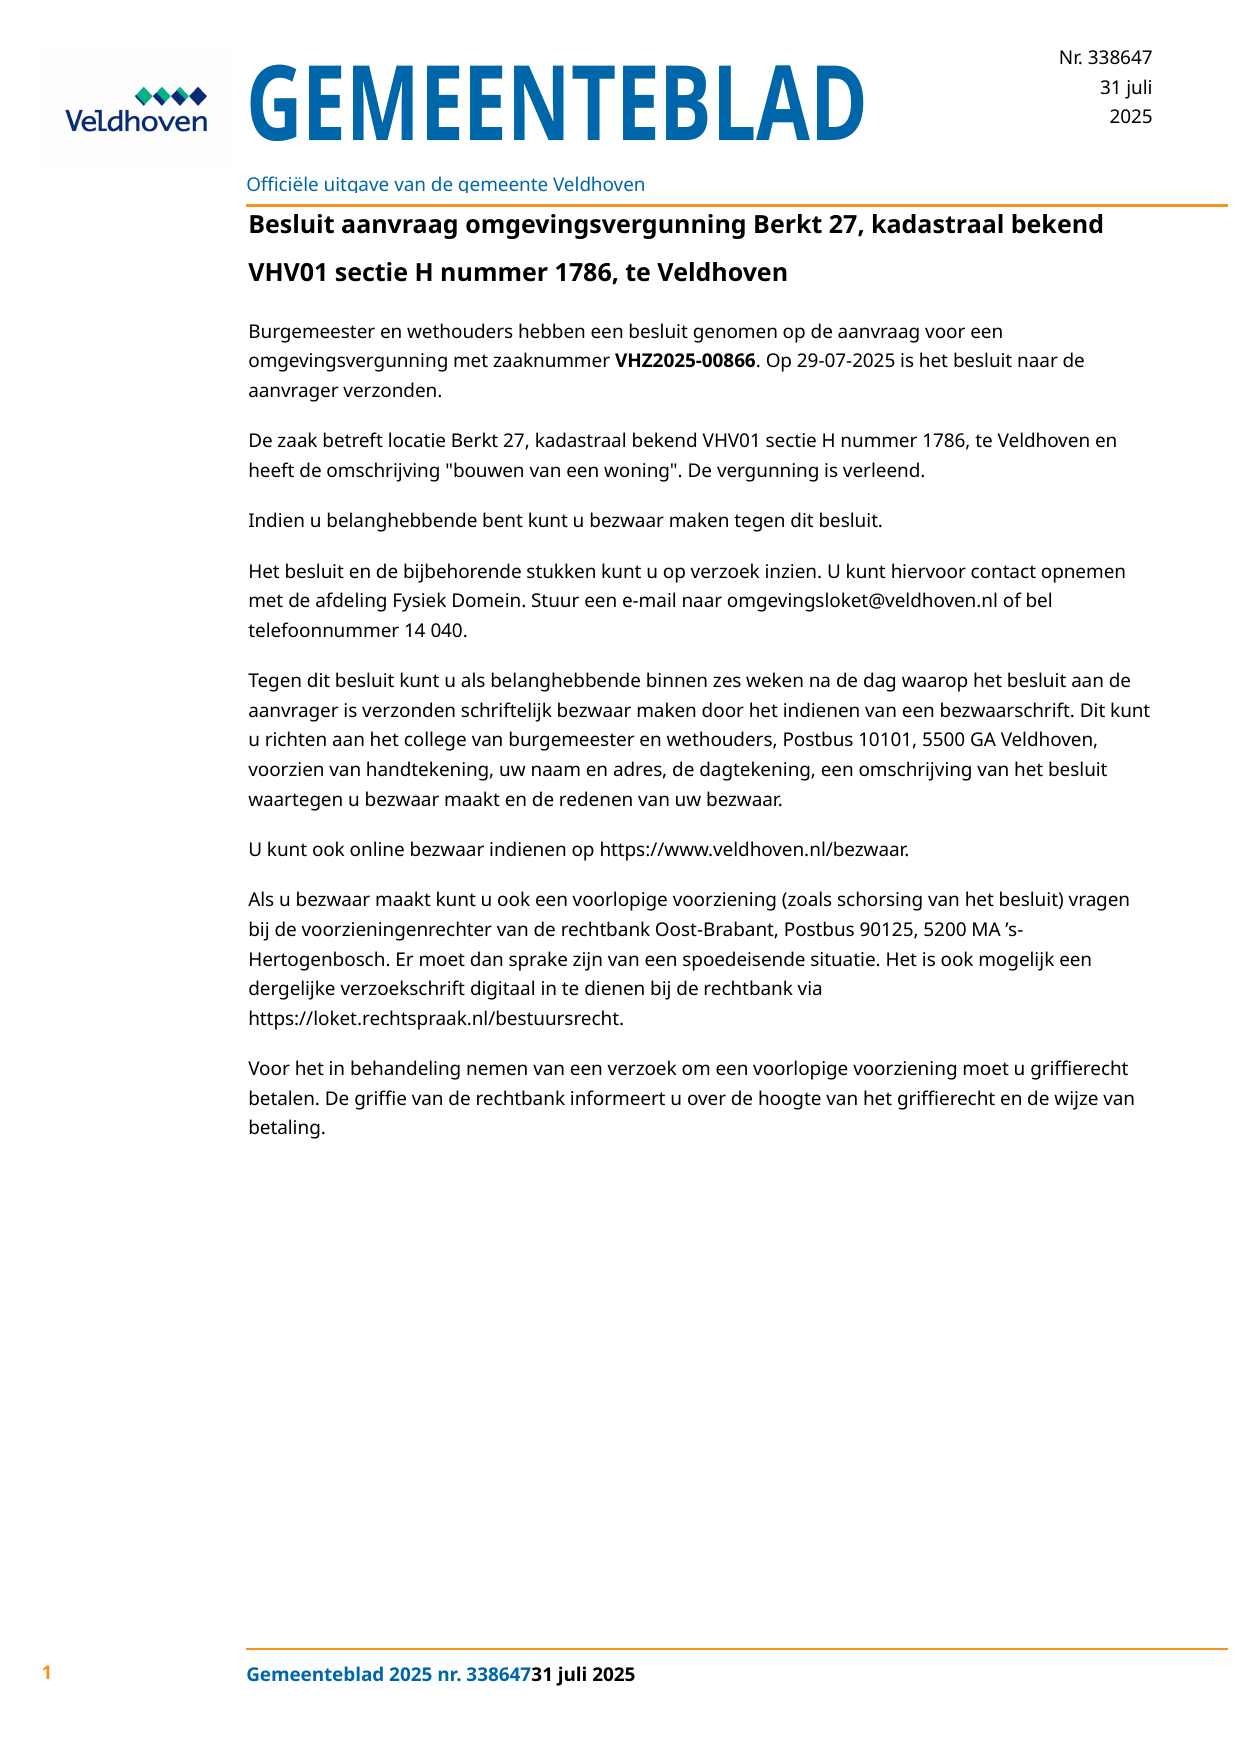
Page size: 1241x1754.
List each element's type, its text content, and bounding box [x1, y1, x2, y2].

text Besluit aanvraag omgevingsvergunning Berkt 27, kadastraal bekend VHV01 sectie H nummer 1786, te Veldhoven [248, 207, 1152, 288]
text U kunt ook online bezwaar indienen op https://www.veldhoven.nl/bezwaar. [248, 836, 1152, 862]
text Het besluit en de bijbehorende stukken kunt u op verzoek inzien. U kunt hiervoor contact opnemen met de afdeling Fysiek Domein. Stuur een e-mail naar omgevingsloket@veldhoven.nl of bel telefoonnummer 14 040. [248, 558, 1152, 643]
text De zaak betreft locatie Berkt 27, kadastraal bekend VHV01 sectie H nummer 1786, te Veldhoven en heeft de omschrijving "bouwen van een woning". De vergunning is verleend. [248, 427, 1152, 483]
text Burgemeester en wethouders hebben een besluit genomen op de aanvraag voor een omgevingsvergunning met zaaknummer VHZ2025-00866. Op 29-07-2025 is het besluit naar de aanvrager verzonden. [248, 318, 1152, 403]
picture [41, 47, 231, 172]
text Als u bezwaar maakt kunt u ook een voorlopige voorziening (zoals schorsing van het besluit) vragen bij de voorzieningenrechter van de rechtbank Oost-Brabant, Postbus 90125, 5200 MA ’s-Hertogenbosch. Er moet dan sprake zijn van een spoedeisende situatie. Het is ook mogelijk een dergelijke verzoekschrift digitaal in te dienen bij de rechtbank via https://loket.rechtspraak.nl/bestuursrecht. [248, 887, 1152, 1031]
text Indien u belanghebbende bent kunt u bezwaar maken tegen dit besluit. [248, 507, 1152, 533]
text Tegen dit besluit kunt u als belanghebbende binnen zes weken na de dag waarop het besluit aan de aanvrager is verzonden schriftelijk bezwaar maken door het indienen van een bezwaarschrift. Dit kunt u richten aan het college van burgemeester en wethouders, Postbus 10101, 5500 GA Veldhoven, voorzien van handtekening, uw naam en adres, de dagtekening, een omschrijving van het besluit waartegen u bezwaar maakt en de redenen van uw bezwaar. [248, 667, 1152, 812]
text Voor het in behandeling nemen van een verzoek om een voorlopige voorziening moet u griffierecht betalen. De griffie van de rechtbank informeert u over de hoogte van het griffierecht en de wijze van betaling. [248, 1055, 1152, 1140]
